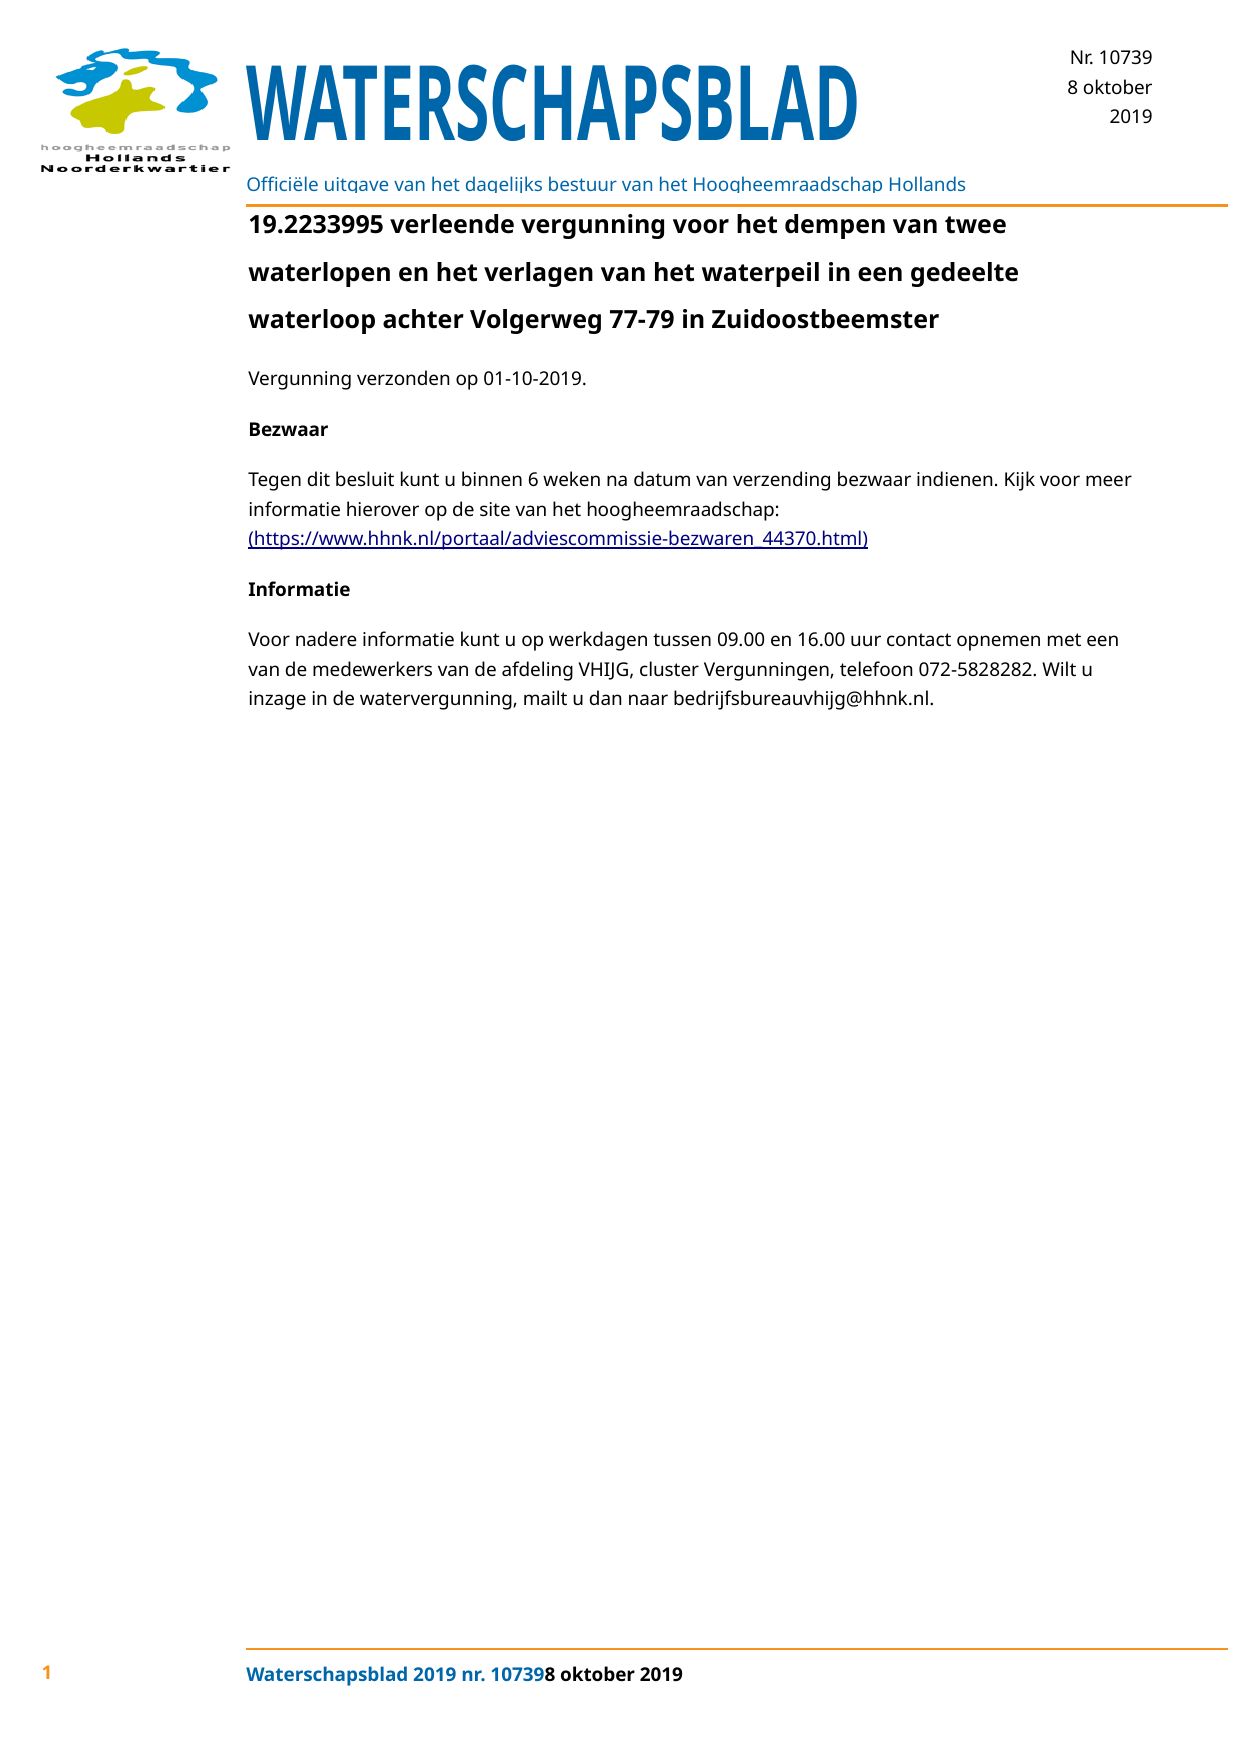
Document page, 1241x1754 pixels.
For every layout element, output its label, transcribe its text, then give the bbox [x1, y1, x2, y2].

text Tegen dit besluit kunt u binnen 6 weken na datum van verzending bezwaar indienen. Kijk voor meer informatie hierover op de site van het hoogheemraadschap: (https://www.hhnk.nl/portaal/adviescommissie-bezwaren_44370.html) [248, 466, 1152, 551]
text Vergunning verzonden op 01-10-2019. [248, 366, 1152, 391]
text Voor nadere informatie kunt u op werkdagen tussen 09.00 en 16.00 uur contact opnemen met een van de medewerkers van de afdeling VHIJG, cluster Vergunningen, telefoon 072-5828282. Wilt u inzage in de watervergunning, mailt u dan naar bedrijfsbureauvhijg@hhnk.nl. [248, 626, 1152, 711]
picture [41, 47, 231, 172]
text Bezwaar [248, 416, 1152, 442]
text Informatie [248, 576, 1152, 602]
text 19.2233995 verleende vergunning voor het dempen van twee waterlopen en het verlagen van het waterpeil in een gedeelte waterloop achter Volgerweg 77-79 in Zuidoostbeemster [248, 207, 1152, 336]
